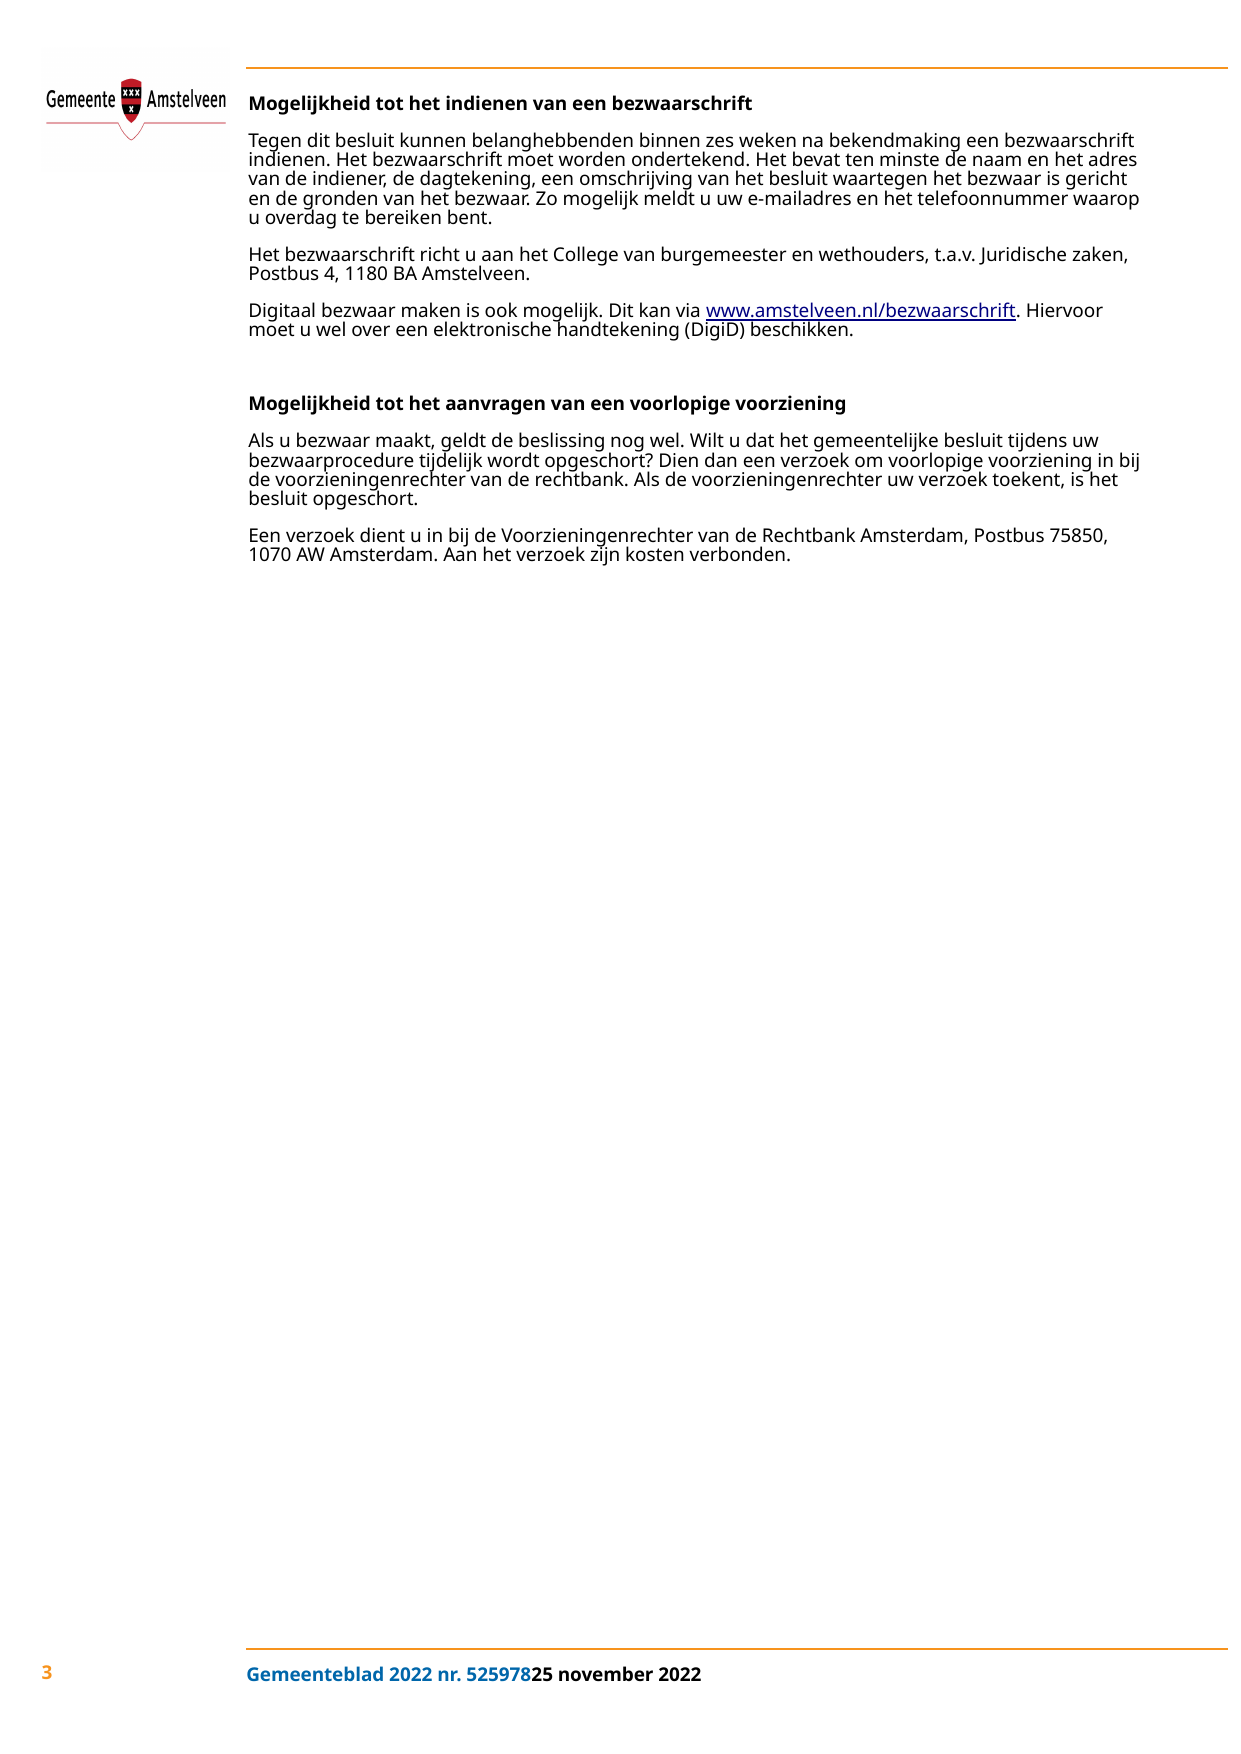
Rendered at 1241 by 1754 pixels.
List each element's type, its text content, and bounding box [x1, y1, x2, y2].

text Digitaal bezwaar maken is ook mogelijk. Dit kan via www.amstelveen.nl/bezwaarschrift. Hiervoor moet u wel over een elektronische handtekening (DigiD) beschikken. [248, 302, 1152, 341]
text Tegen dit besluit kunnen belanghebbenden binnen zes weken na bekendmaking een bezwaarschrift indienen. Het bezwaarschrift moet worden ondertekend. Het bevat ten minste de naam en het adres van de indiener, de dagtekening, een omschrijving van het besluit waartegen het bezwaar is gericht en de gronden van het bezwaar. Zo mogelijk meldt u uw e-mailadres en het telefoonnummer waarop u overdag te bereiken bent. [248, 132, 1152, 228]
text Als u bezwaar maakt, geldt de beslissing nog wel. Wilt u dat het gemeentelijke besluit tijdens uw bezwaarprocedure tijdelijk wordt opgeschort? Dien dan een verzoek om voorlopige voorziening in bij de voorzieningenrechter van de rechtbank. Als de voorzieningenrechter uw verzoek toekent, is het besluit opgeschort. [248, 432, 1152, 509]
text Het bezwaarschrift richt u aan het College van burgemeester en wethouders, t.a.v. Juridische zaken, Postbus 4, 1180 BA Amstelveen. [248, 246, 1152, 284]
text Mogelijkheid tot het indienen van een bezwaarschrift [248, 95, 1152, 114]
text Een verzoek dient u in bij de Voorzieningenrechter van de Rechtbank Amsterdam, Postbus 75850, 1070 AW Amsterdam. Aan het verzoek zijn kosten verbonden. [248, 527, 1152, 566]
picture [41, 47, 231, 172]
text Mogelijkheid tot het aanvragen van een voorlopige voorziening [248, 395, 1152, 414]
